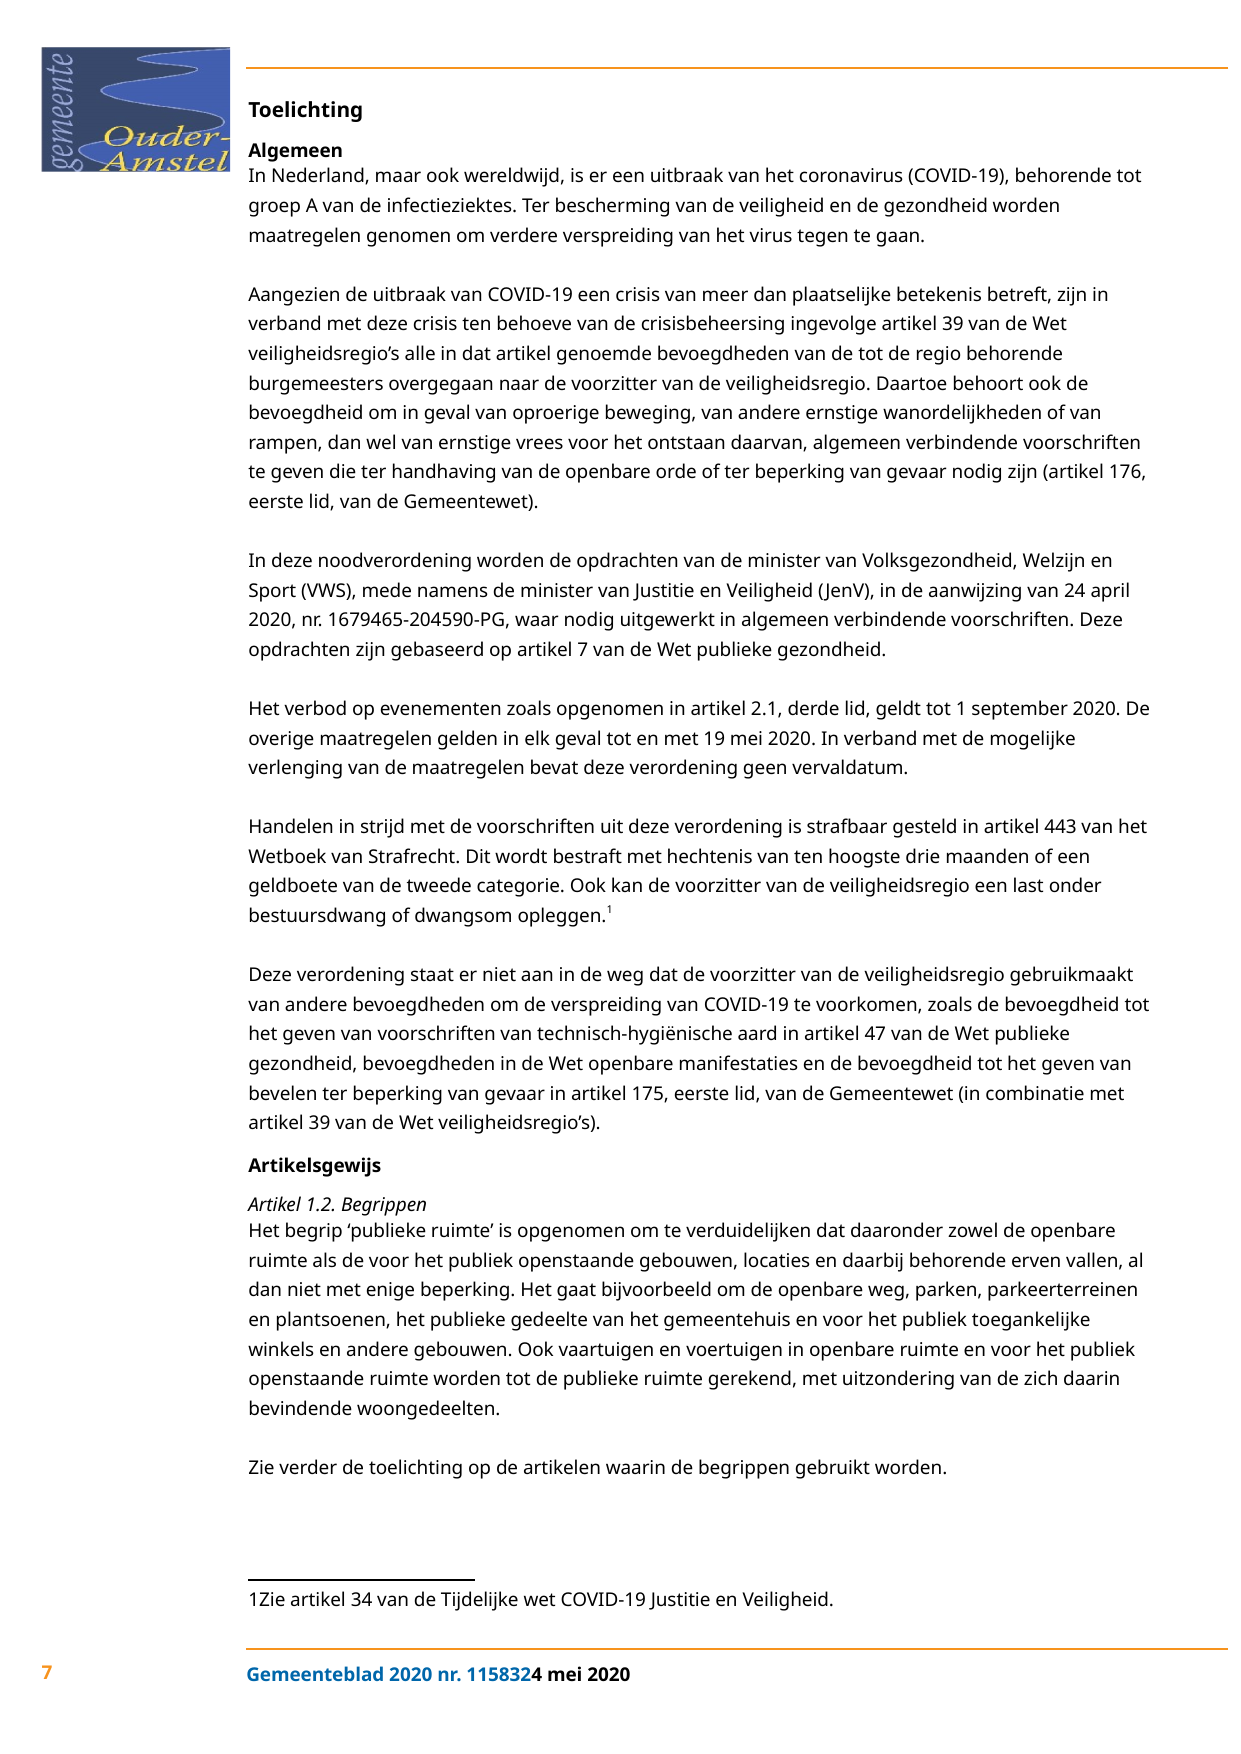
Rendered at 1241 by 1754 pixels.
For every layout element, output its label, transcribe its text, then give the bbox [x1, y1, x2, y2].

text In deze noodverordening worden de opdrachten van de minister van Volksgezondheid, Welzijn en Sport (VWS), mede namens de minister van Justitie en Veiligheid (JenV), in de aanwijzing van 24 april 2020, nr. 1679465-204590-PG, waar nodig uitgewerkt in algemeen verbindende voorschriften. Deze opdrachten zijn gebaseerd op artikel 7 van de Wet publieke gezondheid. [248, 547, 1152, 662]
text Zie artikel 34 van de Tijdelijke wet COVID-19 Justitie en Veiligheid. [248, 1586, 1152, 1612]
text Zie verder de toelichting op de artikelen waarin de begrippen gebruikt worden. [248, 1454, 1152, 1480]
picture [41, 47, 231, 172]
text Aangezien de uitbraak van COVID-19 een crisis van meer dan plaatselijke betekenis betreft, zijn in verband met deze crisis ten behoeve van de crisisbeheersing ingevolge artikel 39 van de Wet veiligheidsregio’s alle in dat artikel genoemde bevoegdheden van de tot de regio behorende burgemeesters overgegaan naar de voorzitter van de veiligheidsregio. Daartoe behoort ook de bevoegdheid om in geval van oproerige beweging, van andere ernstige wanordelijkheden of van rampen, dan wel van ernstige vrees voor het ontstaan daarvan, algemeen verbindende voorschriften te geven die ter handhaving van de openbare orde of ter beperking van gevaar nodig zijn (artikel 176, eerste lid, van de Gemeentewet). [248, 281, 1152, 514]
text Deze verordening staat er niet aan in de weg dat de voorzitter van de veiligheidsregio gebruikmaakt van andere bevoegdheden om de verspreiding van COVID-19 te voorkomen, zoals de bevoegdheid tot het geven van voorschriften van technisch-hygiënische aard in artikel 47 van de Wet publieke gezondheid, bevoegdheden in de Wet openbare manifestaties en de bevoegdheid tot het geven van bevelen ter beperking van gevaar in artikel 175, eerste lid, van de Gemeentewet (in combinatie met artikel 39 van de Wet veiligheidsregio’s). [248, 961, 1152, 1135]
text Algemeen [248, 137, 1152, 163]
text Artikel 1.2. Begrippen [248, 1192, 1152, 1217]
text Het begrip ‘publieke ruimte’ is opgenomen om te verduidelijken dat daaronder zowel de openbare ruimte als de voor het publiek openstaande gebouwen, locaties en daarbij behorende erven vallen, al dan niet met enige beperking. Het gaat bijvoorbeeld om de openbare weg, parken, parkeerterreinen en plantsoenen, het publieke gedeelte van het gemeentehuis en voor het publiek toegankelijke winkels en andere gebouwen. Ook vaartuigen en voertuigen in openbare ruimte en voor het publiek openstaande ruimte worden tot de publieke ruimte gerekend, met uitzondering van de zich daarin bevindende woongedeelten. [248, 1217, 1152, 1421]
text Artikelsgewijs [248, 1152, 1152, 1178]
text In Nederland, maar ook wereldwijd, is er een uitbraak van het coronavirus (COVID-19), behorende tot groep A van de infectieziektes. Ter bescherming van de veiligheid en de gezondheid worden maatregelen genomen om verdere verspreiding van het virus tegen te gaan. [248, 163, 1152, 247]
text Handelen in strijd met de voorschriften uit deze verordening is strafbaar gesteld in artikel 443 van het Wetboek van Strafrecht. Dit wordt bestraft met hechtenis van ten hoogste drie maanden of een geldboete van de tweede categorie. Ook kan de voorzitter van de veiligheidsregio een last onder bestuursdwang of dwangsom opleggen. [248, 813, 1152, 928]
text Het verbod op evenementen zoals opgenomen in artikel 2.1, derde lid, geldt tot 1 september 2020. De overige maatregelen gelden in elk geval tot en met 19 mei 2020. In verband met de mogelijke verlenging van de maatregelen bevat deze verordening geen vervaldatum. [248, 695, 1152, 780]
text Toelichting [248, 95, 1152, 123]
